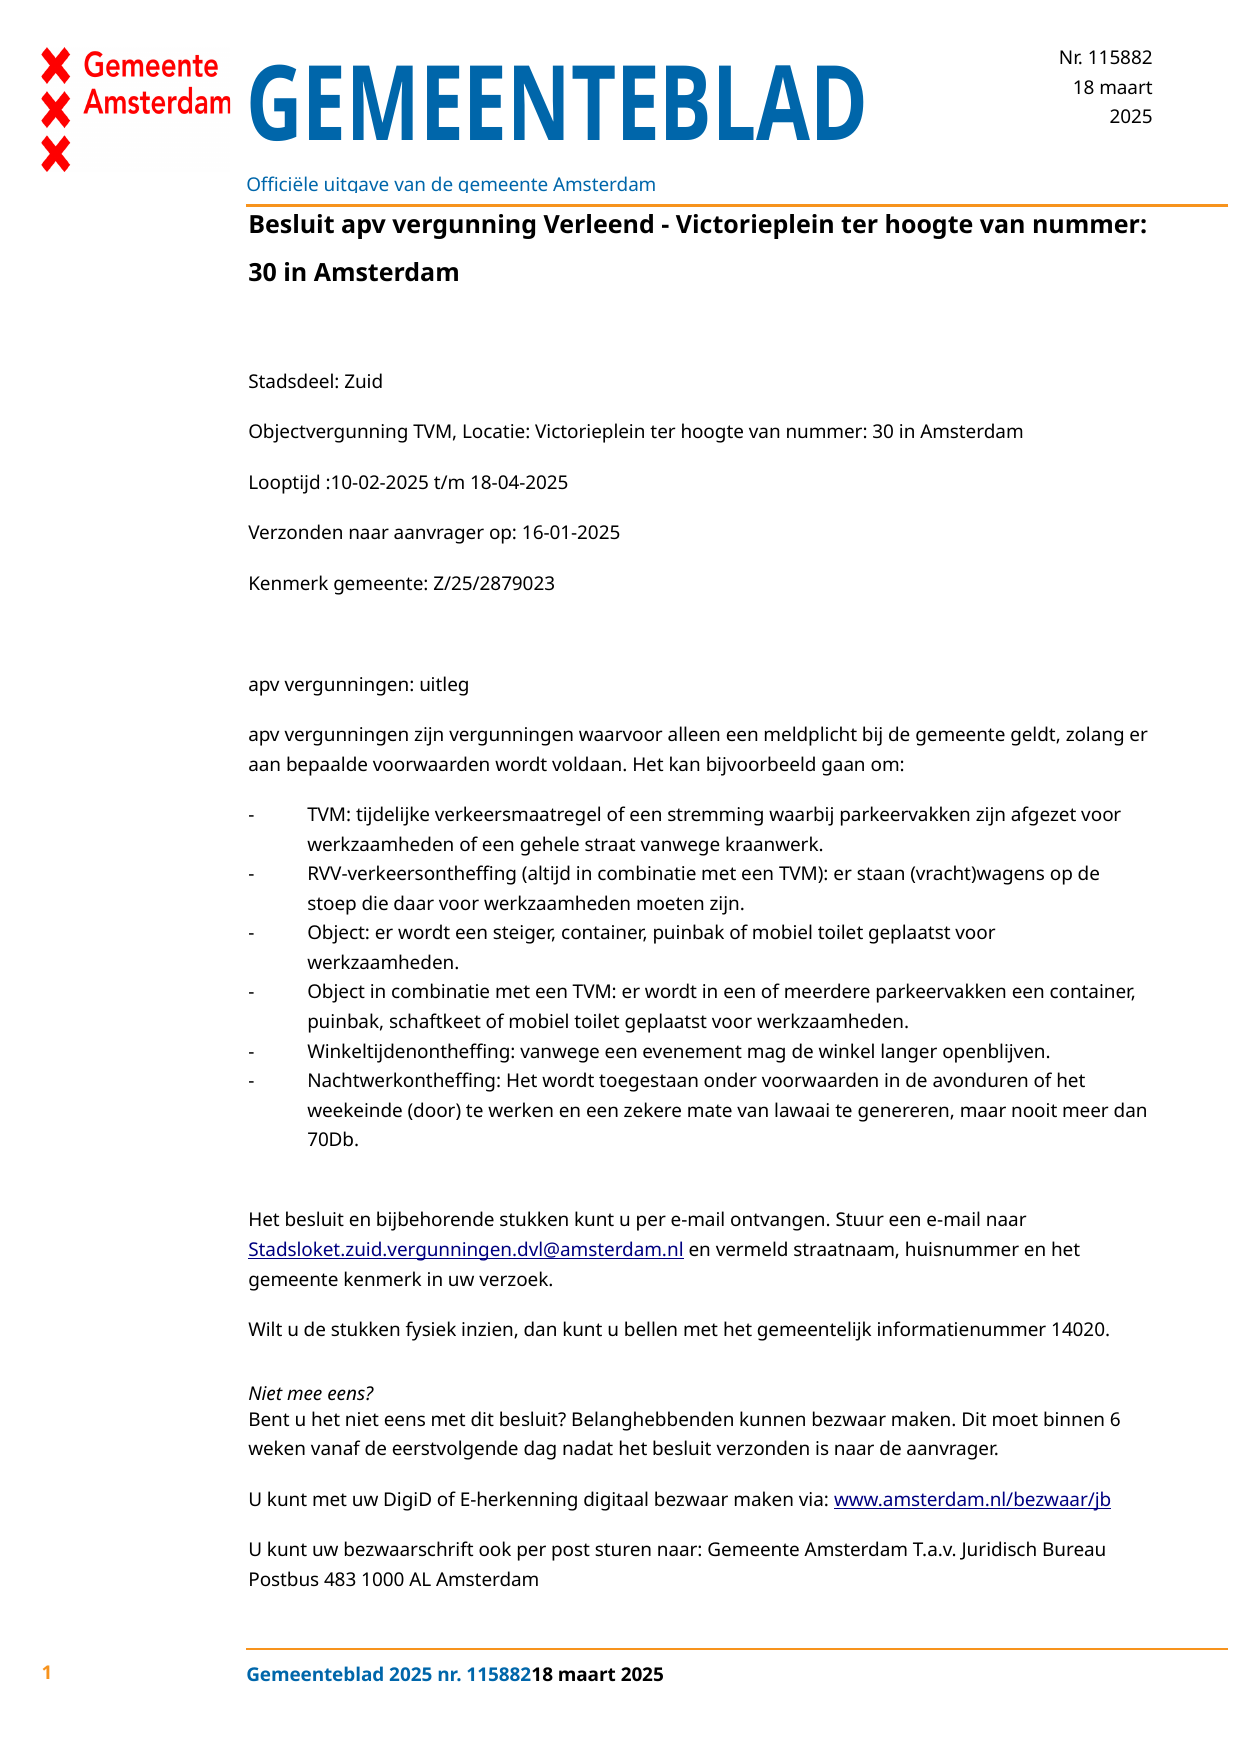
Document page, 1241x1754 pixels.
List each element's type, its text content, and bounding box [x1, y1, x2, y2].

text U kunt uw bezwaarschrift ook per post sturen naar: Gemeente Amsterdam T.a.v. Juridisch Bureau Postbus 483 1000 AL Amsterdam [248, 1536, 1152, 1592]
text Besluit apv vergunning Verleend - Victorieplein ter hoogte van nummer: 30 in Amsterdam [248, 207, 1152, 288]
picture [41, 47, 231, 172]
text Verzonden naar aanvrager op: 16-01-2025 [248, 519, 1152, 545]
text Wilt u de stukken fysiek inzien, dan kunt u bellen met het gemeentelijk informatienummer 14020. [248, 1316, 1152, 1342]
list RVV-verkeersontheffing (altijd in combinatie met een TVM): er staan (vracht)wagens op de stoep die daar voor werkzaamheden moeten zijn. [248, 860, 1152, 916]
text Looptijd :10-02-2025 t/m 18-04-2025 [248, 469, 1152, 495]
text Het besluit en bijbehorende stukken kunt u per e-mail ontvangen. Stuur een e-mail naar Stadsloket.zuid.vergunningen.dvl@amsterdam.nl en vermeld straatnaam, huisnummer en het gemeente kenmerk in uw verzoek. [248, 1207, 1152, 1292]
text U kunt met uw DigiD of E-herkenning digitaal bezwaar maken via: www.amsterdam.nl/bezwaar/jb [248, 1486, 1152, 1512]
text Bent u het niet eens met dit besluit? Belanghebbenden kunnen bezwaar maken. Dit moet binnen 6 weken vanaf de eerstvolgende dag nadat het besluit verzonden is naar de aanvrager. [248, 1406, 1152, 1461]
list TVM: tijdelijke verkeersmaatregel of een stremming waarbij parkeervakken zijn afgezet voor werkzaamheden of een gehele straat vanwege kraanwerk. [248, 801, 1152, 857]
list Nachtwerkontheffing: Het wordt toegestaan onder voorwaarden in de avonduren of het weekeinde (door) te werken en een zekere mate van lawaai te genereren, maar nooit meer dan 70Db. [248, 1067, 1152, 1152]
text apv vergunningen: uitleg [248, 671, 1152, 697]
list Object in combinatie met een TVM: er wordt in een of meerdere parkeervakken een container, puinbak, schaftkeet of mobiel toilet geplaatst voor werkzaamheden. [248, 979, 1152, 1034]
text apv vergunningen zijn vergunningen waarvoor alleen een meldplicht bij de gemeente geldt, zolang er aan bepaalde voorwaarden wordt voldaan. Het kan bijvoorbeeld gaan om: [248, 721, 1152, 777]
text Niet mee eens? [248, 1380, 1152, 1406]
list Object: er wordt een steiger, container, puinbak of mobiel toilet geplaatst voor werkzaamheden. [248, 919, 1152, 975]
text Stadsdeel: Zuid [248, 368, 1152, 394]
text Kenmerk gemeente: Z/25/2879023 [248, 570, 1152, 596]
text Objectvergunning TVM, Locatie: Victorieplein ter hoogte van nummer: 30 in Amsterdam [248, 419, 1152, 444]
list Winkeltijdenontheffing: vanwege een evenement mag de winkel langer openblijven. [248, 1038, 1152, 1064]
